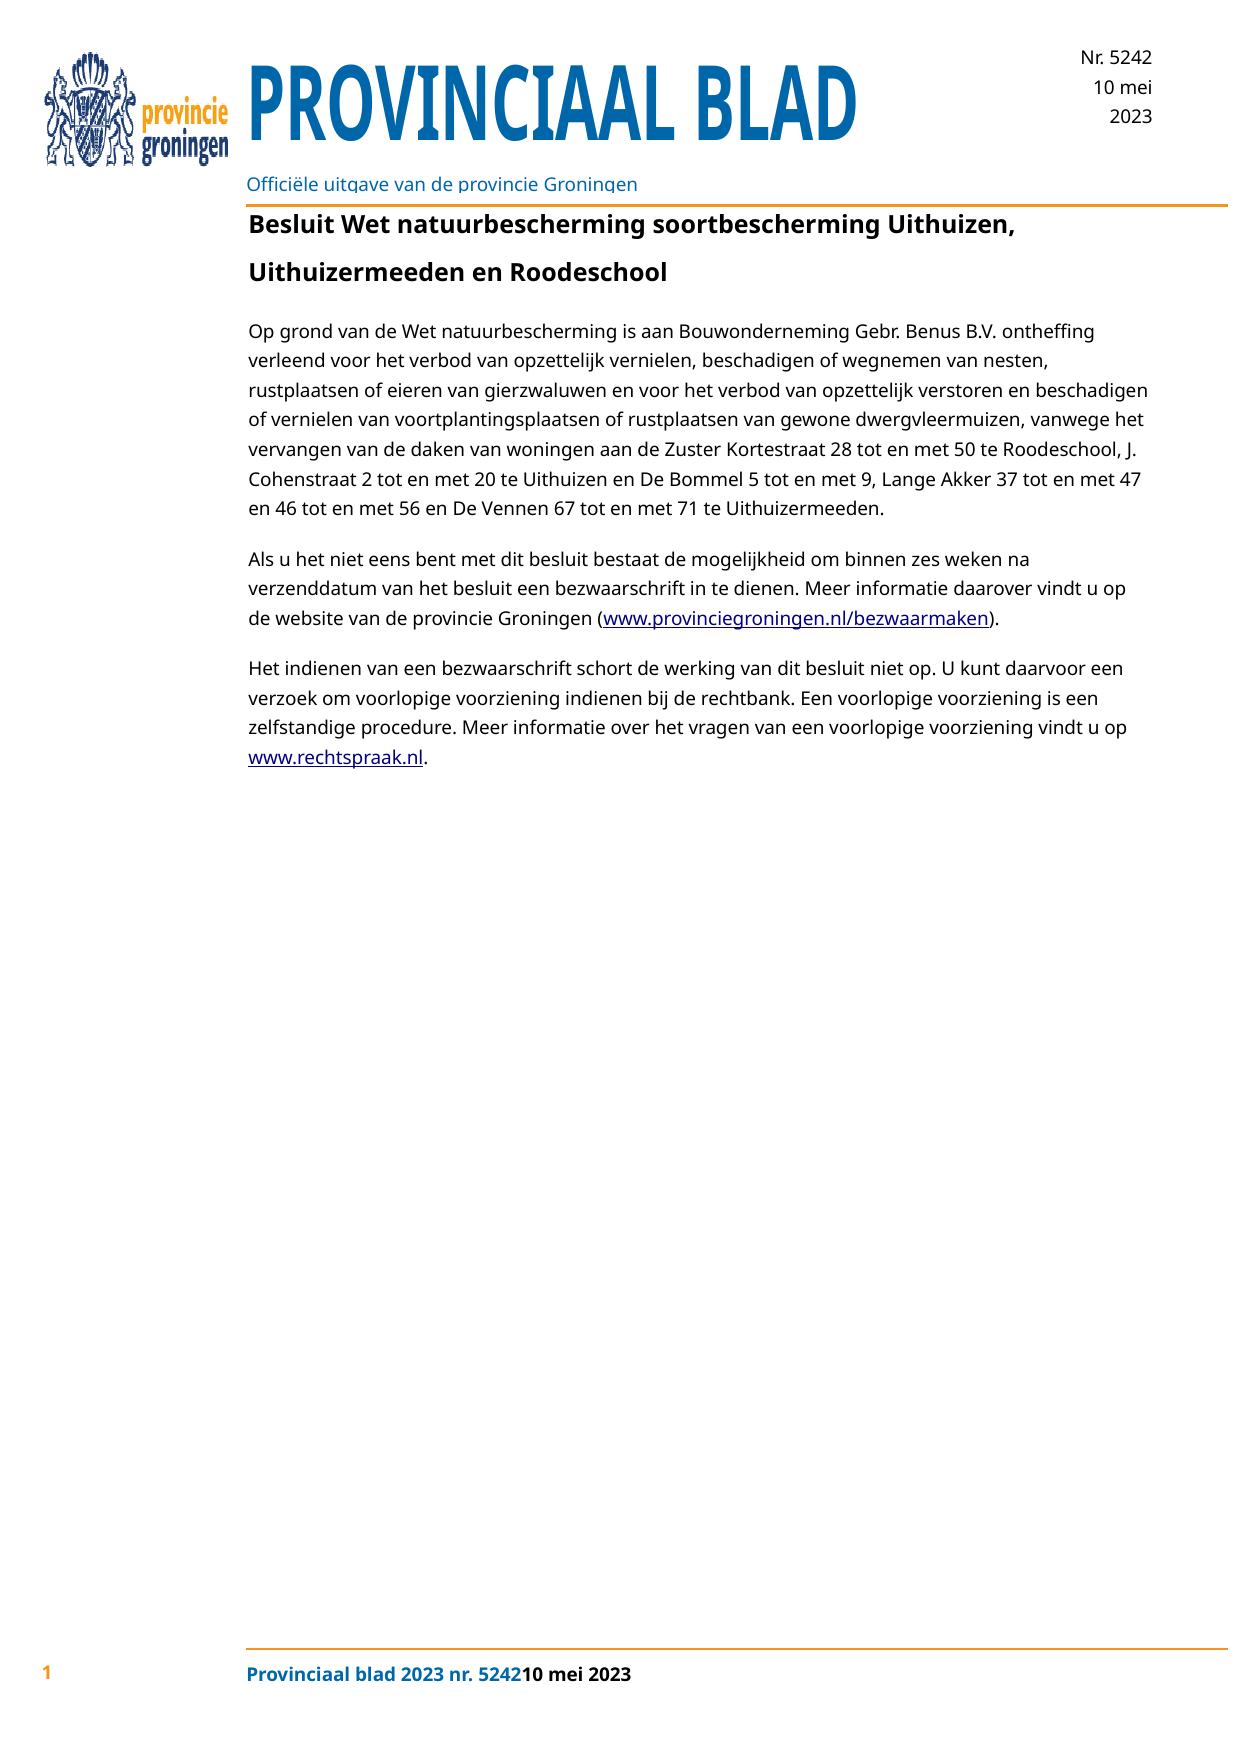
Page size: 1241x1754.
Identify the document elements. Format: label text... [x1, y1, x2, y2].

picture [41, 47, 231, 172]
text Besluit Wet natuurbescherming soortbescherming Uithuizen, Uithuizermeeden en Roodeschool [248, 207, 1152, 288]
text Het indienen van een bezwaarschrift schort de werking van dit besluit niet op. U kunt daarvoor een verzoek om voorlopige voorziening indienen bij de rechtbank. Een voorlopige voorziening is een zelfstandige procedure. Meer informatie over het vragen van een voorlopige voorziening vindt u op www.rechtspraak.nl. [248, 655, 1152, 770]
text Op grond van de Wet natuurbescherming is aan Bouwonderneming Gebr. Benus B.V. ontheffing verleend voor het verbod van opzettelijk vernielen, beschadigen of wegnemen van nesten, rustplaatsen of eieren van gierzwaluwen en voor het verbod van opzettelijk verstoren en beschadigen of vernielen van voortplantingsplaatsen of rustplaatsen van gewone dwergvleermuizen, vanwege het vervangen van de daken van woningen aan de Zuster Kortestraat 28 tot en met 50 te Roodeschool, J. Cohenstraat 2 tot en met 20 te Uithuizen en De Bommel 5 tot en met 9, Lange Akker 37 tot en met 47 en 46 tot en met 56 en De Vennen 67 tot en met 71 te Uithuizermeeden. [248, 318, 1152, 521]
text Als u het niet eens bent met dit besluit bestaat de mogelijkheid om binnen zes weken na verzenddatum van het besluit een bezwaarschrift in te dienen. Meer informatie daarover vindt u op de website van de provincie Groningen (www.provinciegroningen.nl/bezwaarmaken). [248, 546, 1152, 631]
